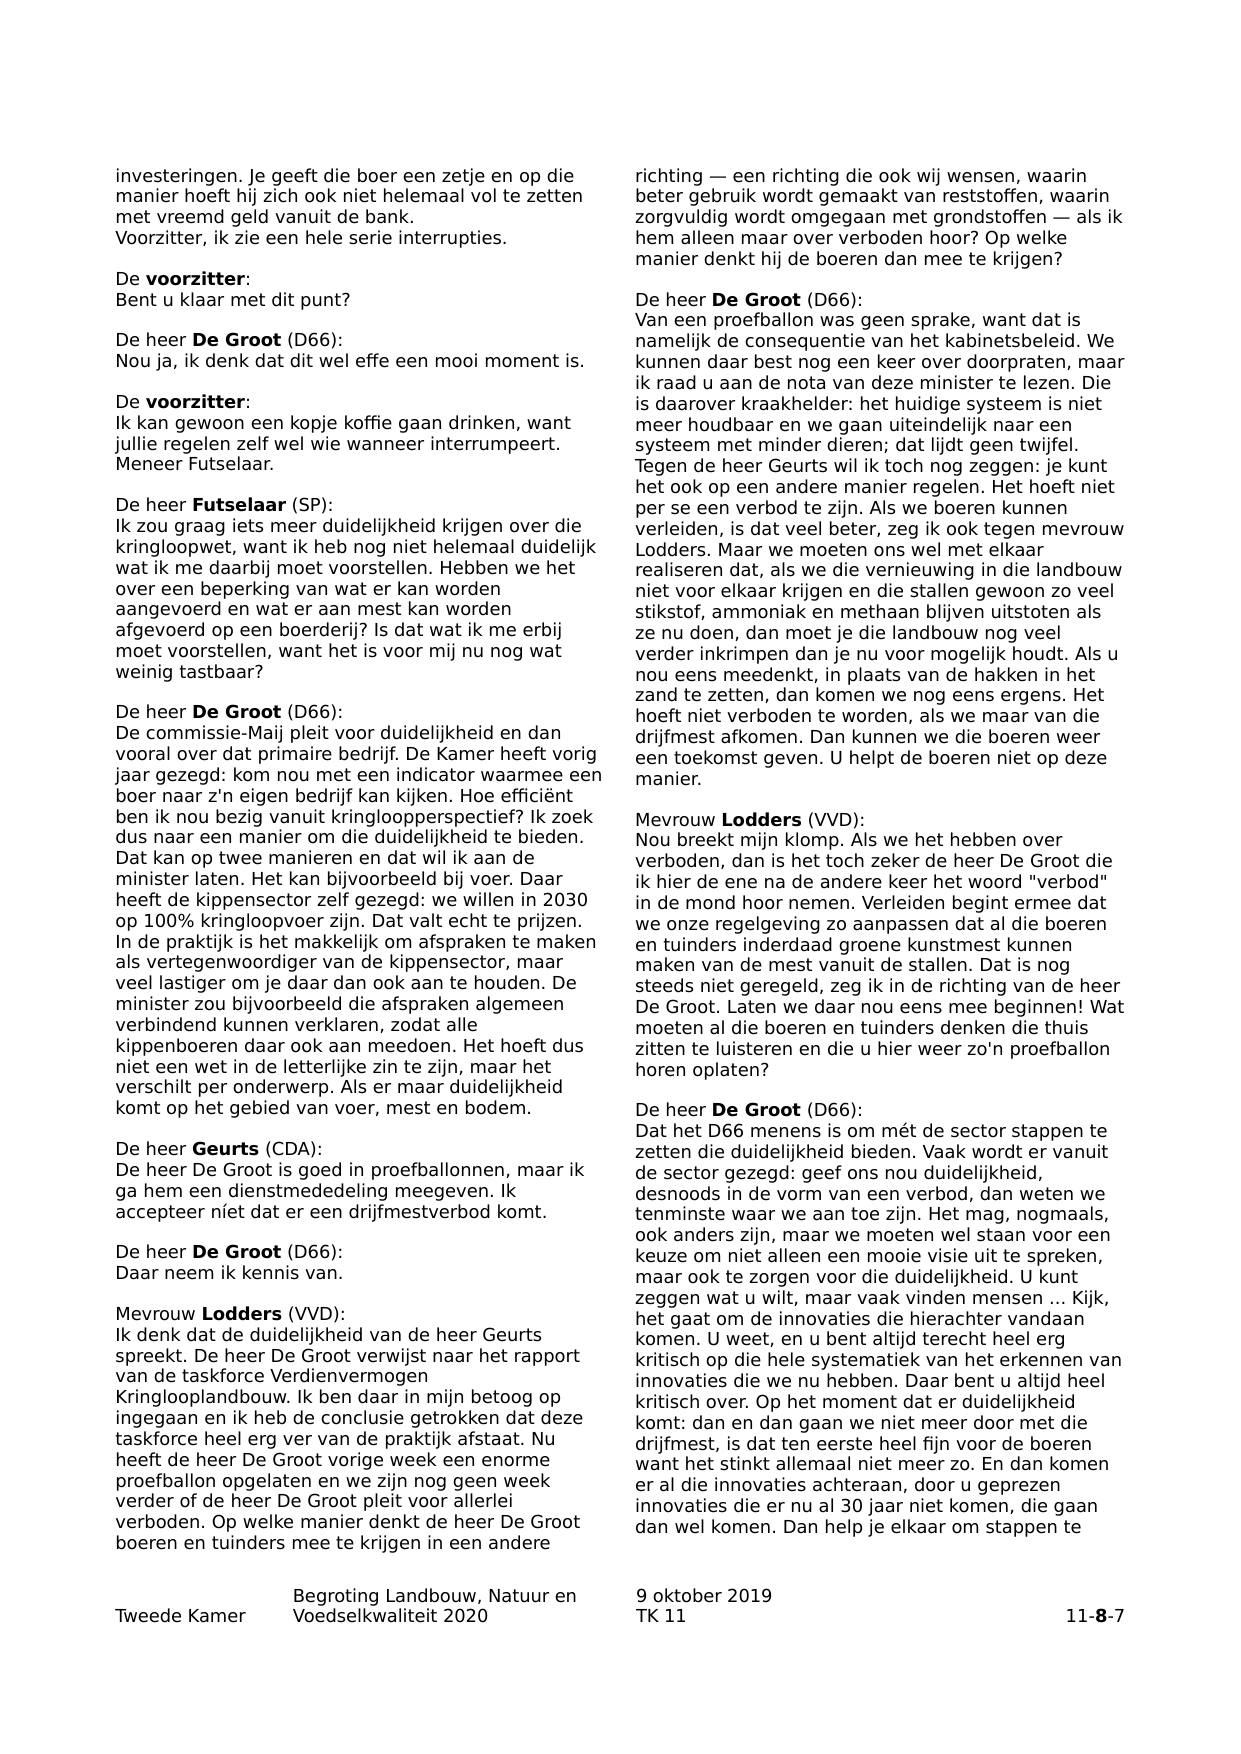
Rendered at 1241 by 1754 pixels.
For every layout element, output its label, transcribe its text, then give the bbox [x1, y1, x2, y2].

text Meneer Futselaar. [115, 454, 605, 475]
text De heer De Groot (D66): [115, 1242, 605, 1263]
text De heer Futselaar (SP): [115, 495, 605, 516]
text Mevrouw Lodders (VVD): [635, 809, 1125, 830]
text De heer Geurts (CDA): [115, 1139, 605, 1160]
text Van een proefballon was geen sprake, want dat is namelijk de consequentie van het kabinetsbeleid. We kunnen daar best nog een keer over doorpraten, maar ik raad u aan de nota van deze minister te lezen. Die is daarover kraakhelder: het huidige systeem is niet meer houdbaar en we gaan uiteindelijk naar een systeem met minder dieren; dat lijdt geen twijfel. Tegen de heer Geurts wil ik toch nog zeggen: je kunt het ook op een andere manier regelen. Het hoeft niet per se een verbod te zijn. Als we boeren kunnen verleiden, is dat veel beter, zeg ik ook tegen mevrouw Lodders. Maar we moeten ons wel met elkaar realiseren dat, als we die vernieuwing in die landbouw niet voor elkaar krijgen en die stallen gewoon zo veel stikstof, ammoniak en methaan blijven uitstoten als ze nu doen, dan moet je die landbouw nog veel verder inkrimpen dan je nu voor mogelijk houdt. Als u nou eens meedenkt, in plaats van de hakken in het zand te zetten, dan komen we nog eens ergens. Het hoeft niet verboden te worden, als we maar van die drijfmest afkomen. Dan kunnen we die boeren weer een toekomst geven. U helpt de boeren niet op deze manier. [635, 310, 1125, 789]
text Bent u klaar met dit punt? [115, 289, 605, 310]
text Ik denk dat de duidelijkheid van de heer Geurts spreekt. De heer De Groot verwijst naar het rapport van de taskforce Verdienvermogen Kringlooplandbouw. Ik ben daar in mijn betoog op ingegaan en ik heb de conclusie getrokken dat deze taskforce heel erg ver van de praktijk afstaat. Nu heeft de heer De Groot vorige week een enorme proefballon opgelaten en we zijn nog geen week verder of de heer De Groot pleit voor allerlei verboden. Op welke manier denkt de heer De Groot boeren en tuinders mee te krijgen in een andere [115, 1324, 605, 1554]
text Ik zou graag iets meer duidelijkheid krijgen over die kringloopwet, want ik heb nog niet helemaal duidelijk wat ik me daarbij moet voorstellen. Hebben we het over een beperking van wat er kan worden aangevoerd en wat er aan mest kan worden afgevoerd op een boerderij? Is dat wat ik me erbij moet voorstellen, want het is voor mij nu nog wat weinig tastbaar? [115, 516, 605, 682]
text De heer De Groot (D66): [115, 702, 605, 723]
text Mevrouw Lodders (VVD): [115, 1304, 605, 1324]
text De voorzitter: [115, 392, 605, 412]
text Dat het D66 menens is om mét de sector stappen te zetten die duidelijkheid bieden. Vaak wordt er vanuit de sector gezegd: geef ons nou duidelijkheid, desnoods in de vorm van een verbod, dan weten we tenminste waar we aan toe zijn. Het mag, nogmaals, ook anders zijn, maar we moeten wel staan voor een keuze om niet alleen een mooie visie uit te spreken, maar ook te zorgen voor die duidelijkheid. U kunt zeggen wat u wilt, maar vaak vinden mensen ... Kijk, het gaat om de innovaties die hierachter vandaan komen. U weet, en u bent altijd terecht heel erg kritisch op die hele systematiek van het erkennen van innovaties die we nu hebben. Daar bent u altijd heel kritisch over. Op het moment dat er duidelijkheid komt: dan en dan gaan we niet meer door met die drijfmest, is dat ten eerste heel fijn voor de boeren want het stinkt allemaal niet meer zo. En dan komen er al die innovaties achteraan, door u geprezen innovaties die er nu al 30 jaar niet komen, die gaan dan wel komen. Dan help je elkaar om stappen te [635, 1121, 1125, 1537]
text De commissie-Maij pleit voor duidelijkheid en dan vooral over dat primaire bedrijf. De Kamer heeft vorig jaar gezegd: kom nou met een indicator waarmee een boer naar z'n eigen bedrijf kan kijken. Hoe efficiënt ben ik nou bezig vanuit kringloopperspectief? Ik zoek dus naar een manier om die duidelijkheid te bieden. Dat kan op twee manieren en dat wil ik aan de minister laten. Het kan bijvoorbeeld bij voer. Daar heeft de kippensector zelf gezegd: we willen in 2030 op 100% kringloopvoer zijn. Dat valt echt te prijzen. In de praktijk is het makkelijk om afspraken te maken als vertegenwoordiger van de kippensector, maar veel lastiger om je daar dan ook aan te houden. De minister zou bijvoorbeeld die afspraken algemeen verbindend kunnen verklaren, zodat alle kippenboeren daar ook aan meedoen. Het hoeft dus niet een wet in de letterlijke zin te zijn, maar het verschilt per onderwerp. Als er maar duidelijkheid komt op het gebied van voer, mest en bodem. [115, 723, 605, 1119]
text Nou breekt mijn klomp. Als we het hebben over verboden, dan is het toch zeker de heer De Groot die ik hier de ene na de andere keer het woord "verbod" in de mond hoor nemen. Verleiden begint ermee dat we onze regelgeving zo aanpassen dat al die boeren en tuinders inderdaad groene kunstmest kunnen maken van de mest vanuit de stallen. Dat is nog steeds niet geregeld, zeg ik in de richting van de heer De Groot. Laten we daar nou eens mee beginnen! Wat moeten al die boeren en tuinders denken die thuis zitten te luisteren en die u hier weer zo'n proefballon horen oplaten? [635, 830, 1125, 1080]
text Daar neem ik kennis van. [115, 1263, 605, 1284]
text De voorzitter: [115, 269, 605, 289]
text Nou ja, ik denk dat dit wel effe een mooi moment is. [115, 351, 605, 372]
text De heer De Groot (D66): [115, 330, 605, 351]
text De heer De Groot is goed in proefballonnen, maar ik ga hem een dienstmededeling meegeven. Ik accepteer níet dat er een drijfmestverbod komt. [115, 1160, 605, 1222]
text De heer De Groot (D66): [635, 289, 1125, 310]
text richting — een richting die ook wij wensen, waarin beter gebruik wordt gemaakt van reststoffen, waarin zorgvuldig wordt omgegaan met grondstoffen — als ik hem alleen maar over verboden hoor? Op welke manier denkt hij de boeren dan mee te krijgen? [635, 165, 1125, 269]
text Ik kan gewoon een kopje koffie gaan drinken, want jullie regelen zelf wel wie wanneer interrumpeert. [115, 412, 605, 454]
text De heer De Groot (D66): [635, 1100, 1125, 1121]
text investeringen. Je geeft die boer een zetje en op die manier hoeft hij zich ook niet helemaal vol te zetten met vreemd geld vanuit de bank. [115, 165, 605, 228]
text Voorzitter, ik zie een hele serie interrupties. [115, 228, 605, 249]
